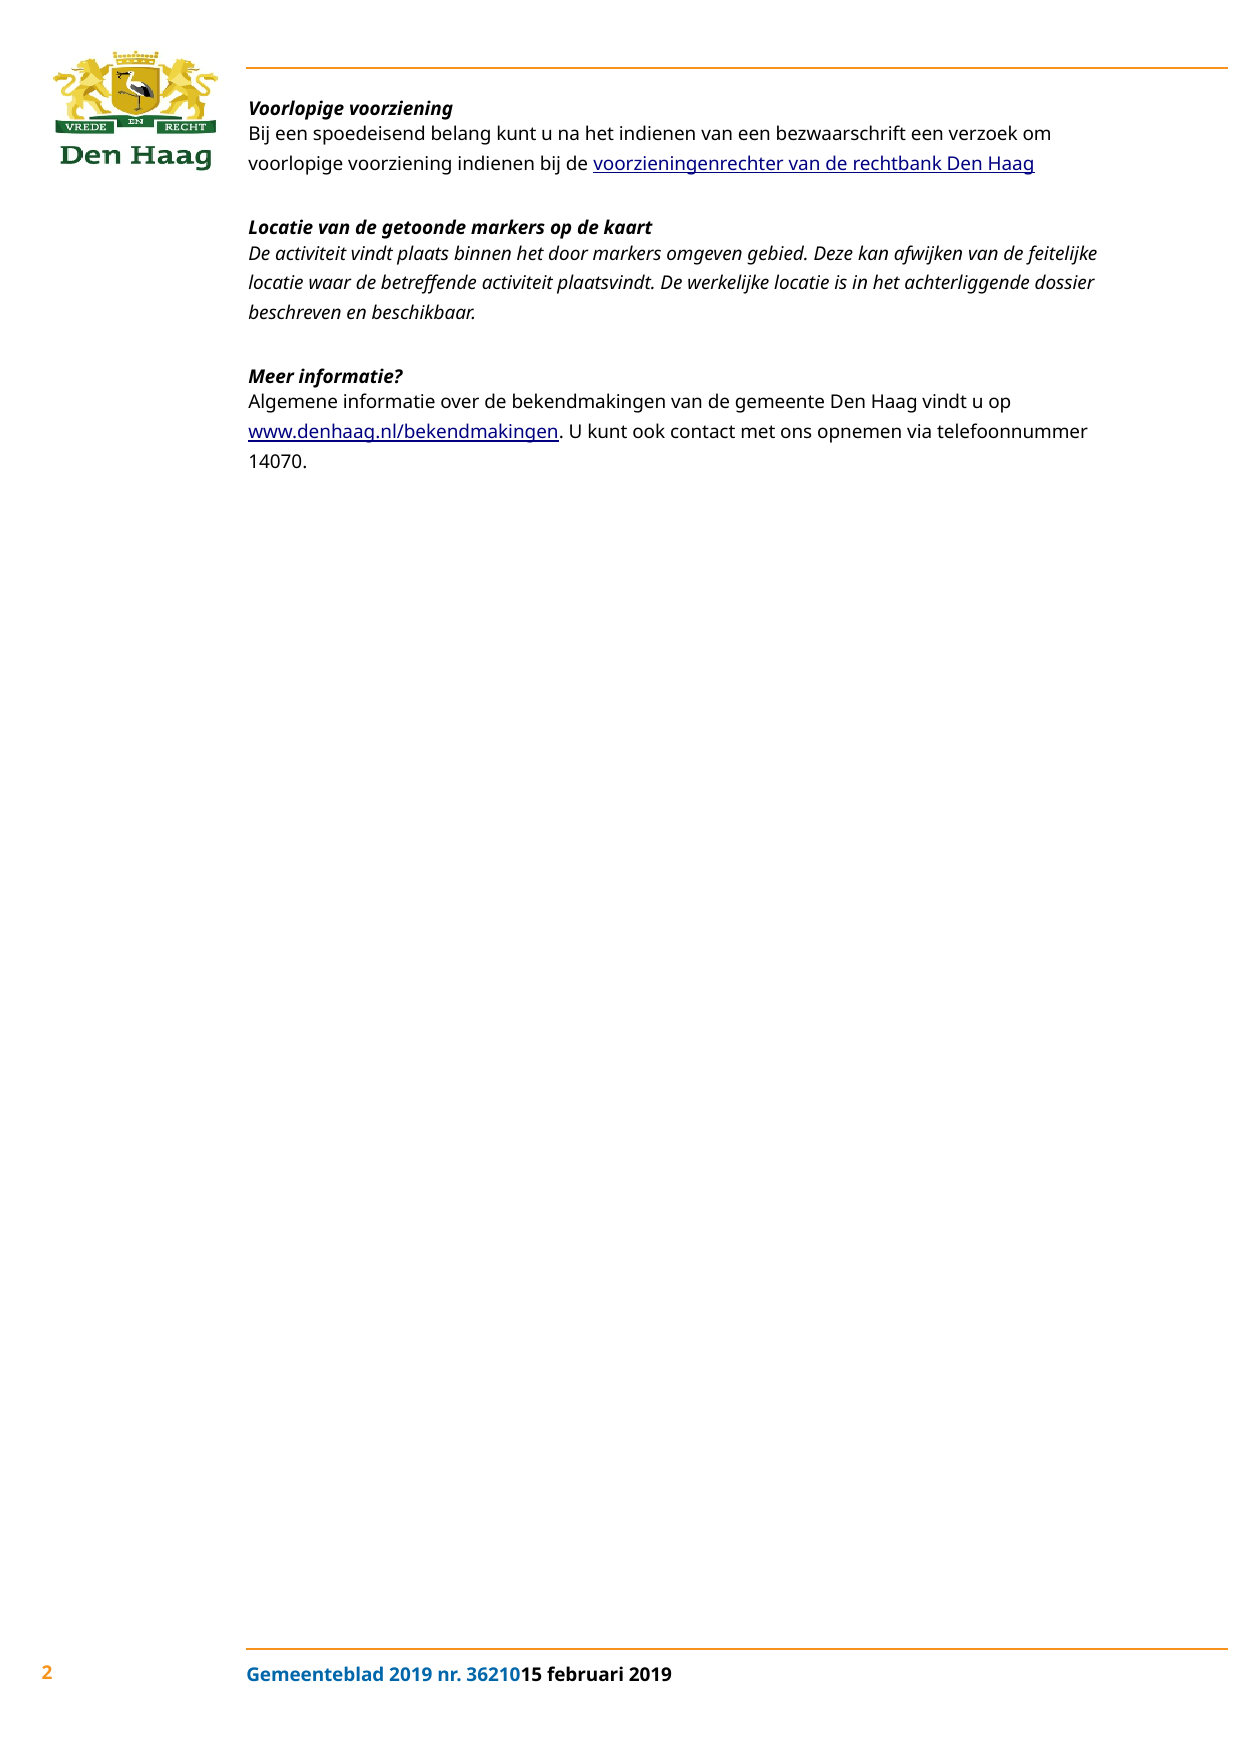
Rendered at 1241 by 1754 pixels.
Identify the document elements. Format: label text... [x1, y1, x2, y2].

text Meer informatie? [248, 363, 1152, 389]
text Bij een spoedeisend belang kunt u na het indienen van een bezwaarschrift een verzoek om voorlopige voorziening indienen bij de voorzieningenrechter van de rechtbank Den Haag [248, 121, 1152, 176]
text De activiteit vindt plaats binnen het door markers omgeven gebied. Deze kan afwijken van de feitelijke locatie waar de betreffende activiteit plaatsvindt. De werkelijke locatie is in het achterliggende dossier beschreven en beschikbaar. [248, 240, 1152, 325]
text Algemene informatie over de bekendmakingen van de gemeente Den Haag vindt u op www.denhaag.nl/bekendmakingen. U kunt ook contact met ons opnemen via telefoonnummer 14070. [248, 389, 1152, 473]
text Locatie van de getoonde markers op de kaart [248, 214, 1152, 240]
picture [41, 47, 231, 172]
text Voorlopige voorziening [248, 95, 1152, 121]
